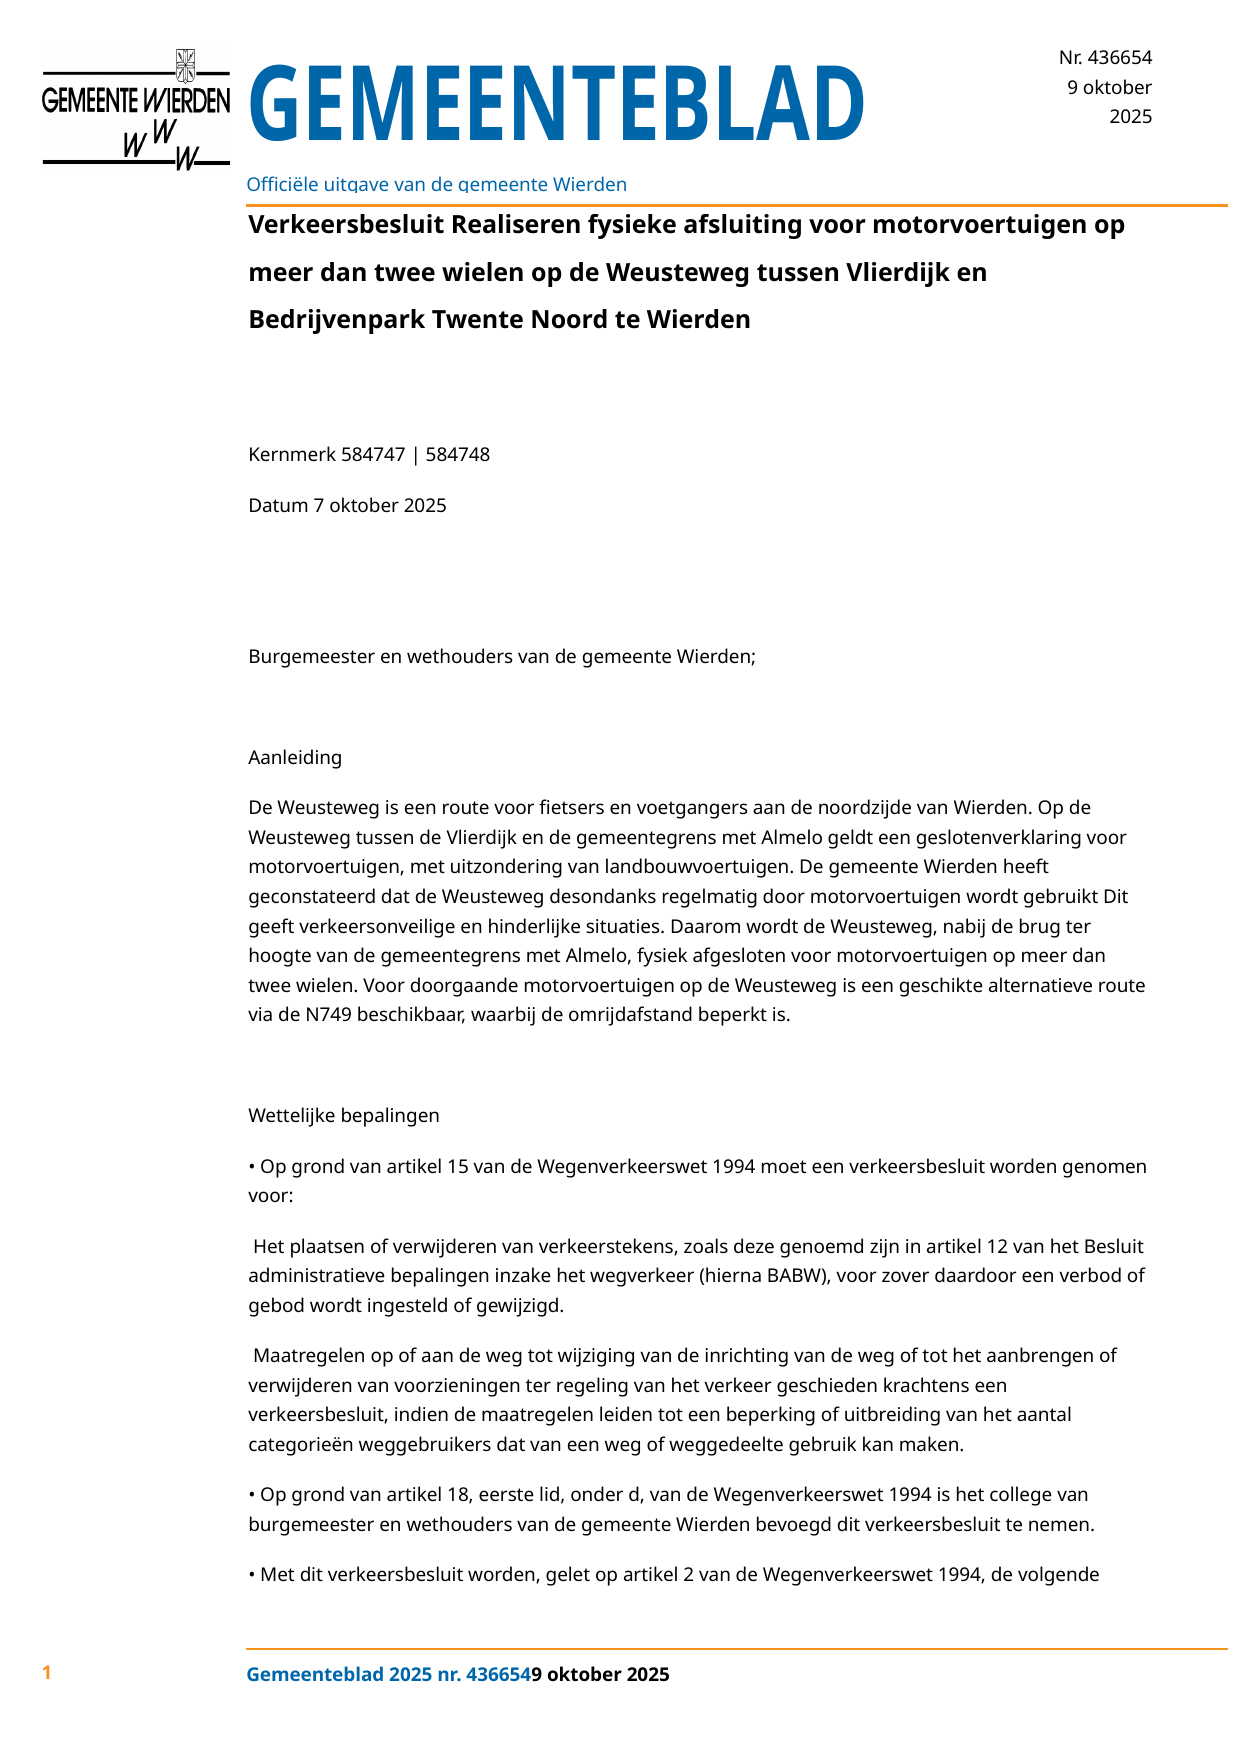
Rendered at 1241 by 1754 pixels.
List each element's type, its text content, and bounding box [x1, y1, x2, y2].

text • Met dit verkeersbesluit worden, gelet op artikel 2 van de Wegenverkeerswet 1994, de volgende [248, 1562, 1152, 1587]
text De Weusteweg is een route voor fietsers en voetgangers aan de noordzijde van Wierden. Op de Weusteweg tussen de Vlierdijk en de gemeentegrens met Almelo geldt een geslotenverklaring voor motorvoertuigen, met uitzondering van landbouwvoertuigen. De gemeente Wierden heeft geconstateerd dat de Weusteweg desondanks regelmatig door motorvoertuigen wordt gebruikt Dit geeft verkeersonveilige en hinderlijke situaties. Daarom wordt de Weusteweg, nabij de brug ter hoogte van de gemeentegrens met Almelo, fysiek afgesloten voor motorvoertuigen op meer dan twee wielen. Voor doorgaande motorvoertuigen op de Weusteweg is een geschikte alternatieve route via de N749 beschikbaar, waarbij de omrijdafstand beperkt is. [248, 794, 1152, 1027]
picture [41, 47, 231, 172]
text Wettelijke bepalingen [248, 1102, 1152, 1128]
text Burgemeester en wethouders van de gemeente Wierden; [248, 643, 1152, 669]
text Aanleiding [248, 744, 1152, 770]
text • Op grond van artikel 15 van de Wegenverkeerswet 1994 moet een verkeersbesluit worden genomen voor: [248, 1153, 1152, 1208]
text • Op grond van artikel 18, eerste lid, onder d, van de Wegenverkeerswet 1994 is het college van burgemeester en wethouders van de gemeente Wierden bevoegd dit verkeersbesluit te nemen. [248, 1482, 1152, 1537]
text Kernmerk 584747 | 584748 [248, 442, 1152, 467]
text ­ Maatregelen op of aan de weg tot wijziging van de inrichting van de weg of tot het aanbrengen of verwijderen van voorzieningen ter regeling van het verkeer geschieden krachtens een verkeersbesluit, indien de maatregelen leiden tot een beperking of uitbreiding van het aantal categorieën weggebruikers dat van een weg of weggedeelte gebruik kan maken. [248, 1342, 1152, 1457]
text ­ Het plaatsen of verwijderen van verkeerstekens, zoals deze genoemd zijn in artikel 12 van het Besluit administratieve bepalingen inzake het wegverkeer (hierna BABW), voor zover daardoor een verbod of gebod wordt ingesteld of gewijzigd. [248, 1233, 1152, 1318]
text Verkeersbesluit Realiseren fysieke afsluiting voor motorvoertuigen op meer dan twee wielen op de Weusteweg tussen Vlierdijk en Bedrijvenpark Twente Noord te Wierden [248, 207, 1152, 336]
text Datum 7 oktober 2025 [248, 492, 1152, 518]
